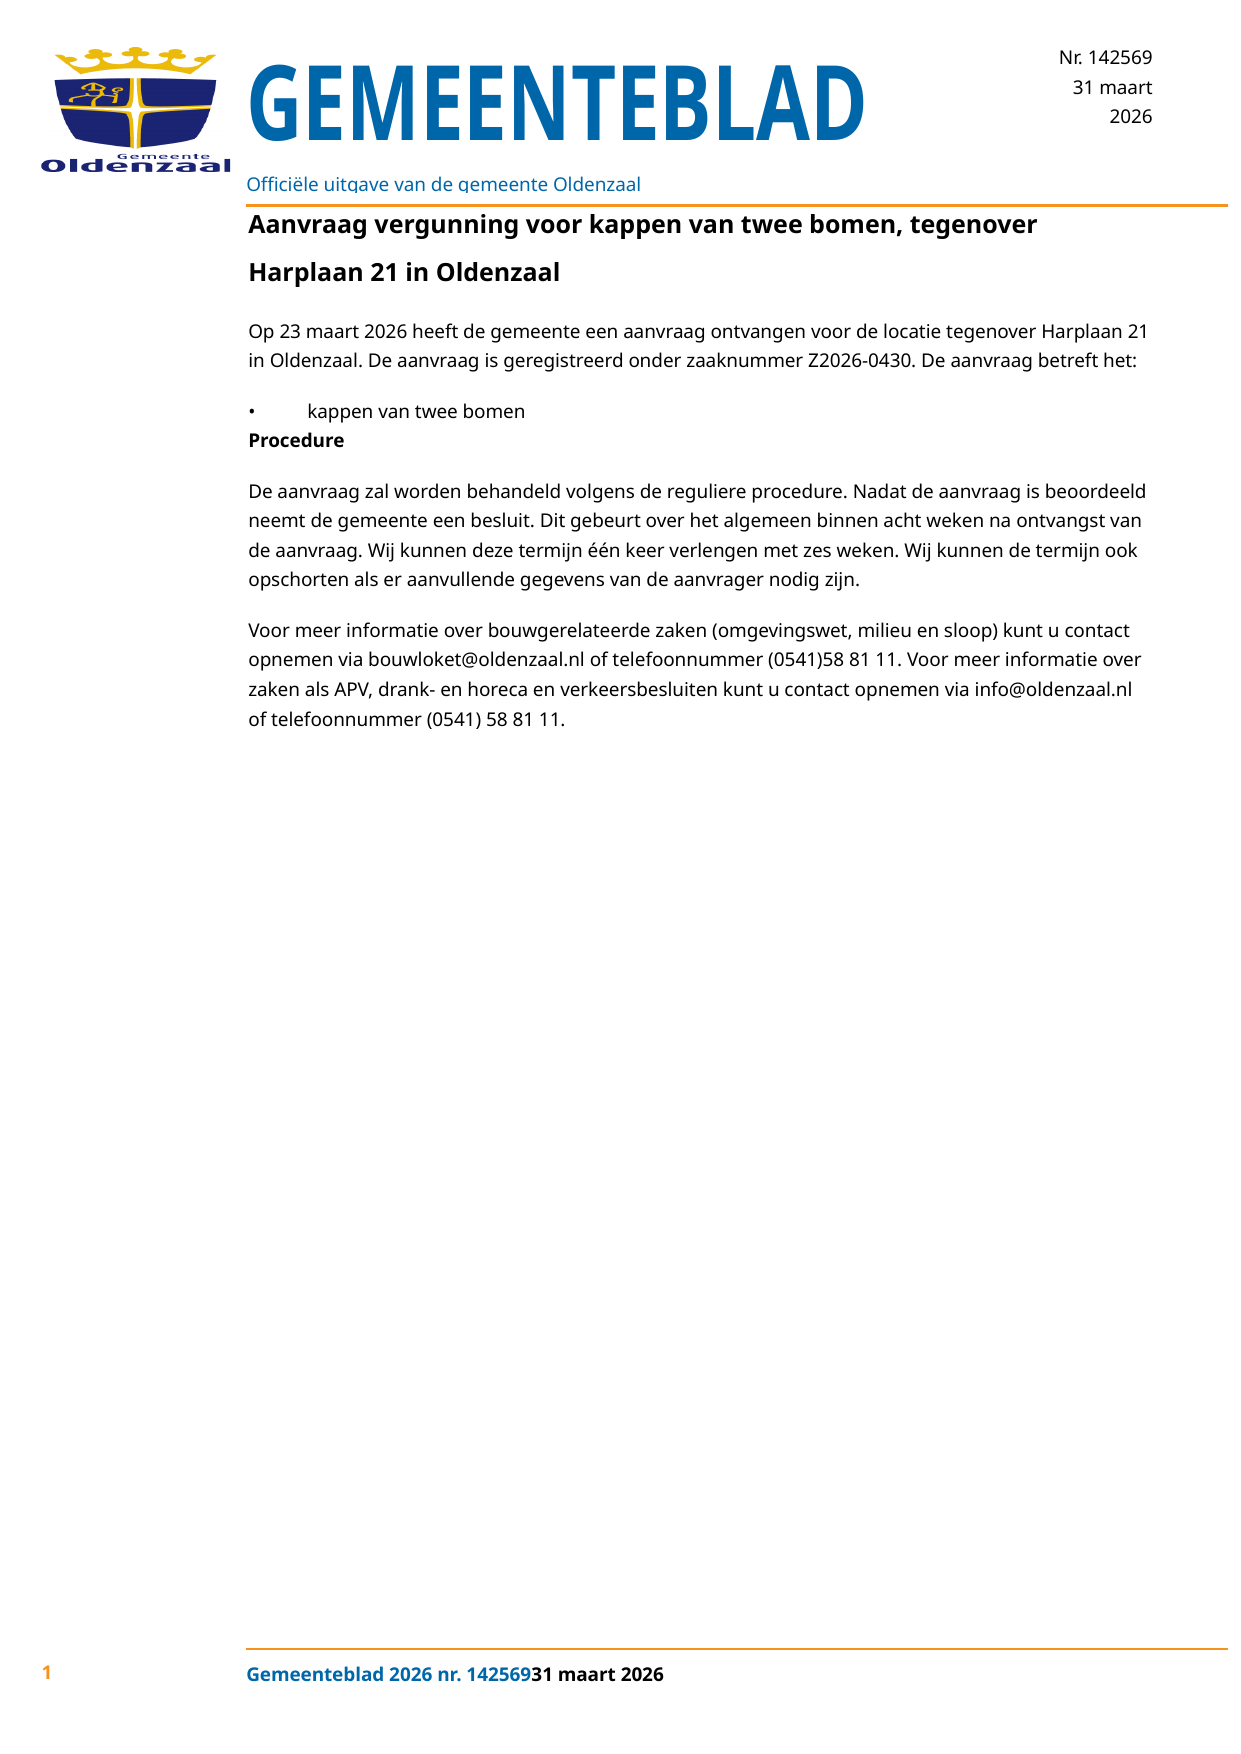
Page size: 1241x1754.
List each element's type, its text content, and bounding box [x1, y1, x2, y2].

text Procedure [248, 427, 1152, 453]
text De aanvraag zal worden behandeld volgens de reguliere procedure. Nadat de aanvraag is beoordeeld neemt de gemeente een besluit. Dit gebeurt over het algemeen binnen acht weken na ontvangst van de aanvraag. Wij kunnen deze termijn één keer verlengen met zes weken. Wij kunnen de termijn ook opschorten als er aanvullende gegevens van de aanvrager nodig zijn. [248, 478, 1152, 592]
list kappen van twee bomen [248, 398, 1152, 424]
text Op 23 maart 2026 heeft de gemeente een aanvraag ontvangen voor de locatie tegenover Harplaan 21 in Oldenzaal. De aanvraag is geregistreerd onder zaaknummer Z2026-0430. De aanvraag betreft het: [248, 318, 1152, 373]
picture [41, 47, 231, 172]
text Voor meer informatie over bouwgerelateerde zaken (omgevingswet, milieu en sloop) kunt u contact opnemen via bouwloket@oldenzaal.nl of telefoonnummer (0541)58 81 11. Voor meer informatie over zaken als APV, drank- en horeca en verkeersbesluiten kunt u contact opnemen via info@oldenzaal.nl of telefoonnummer (0541) 58 81 11. [248, 617, 1152, 732]
text Aanvraag vergunning voor kappen van twee bomen, tegenover Harplaan 21 in Oldenzaal [248, 207, 1152, 288]
